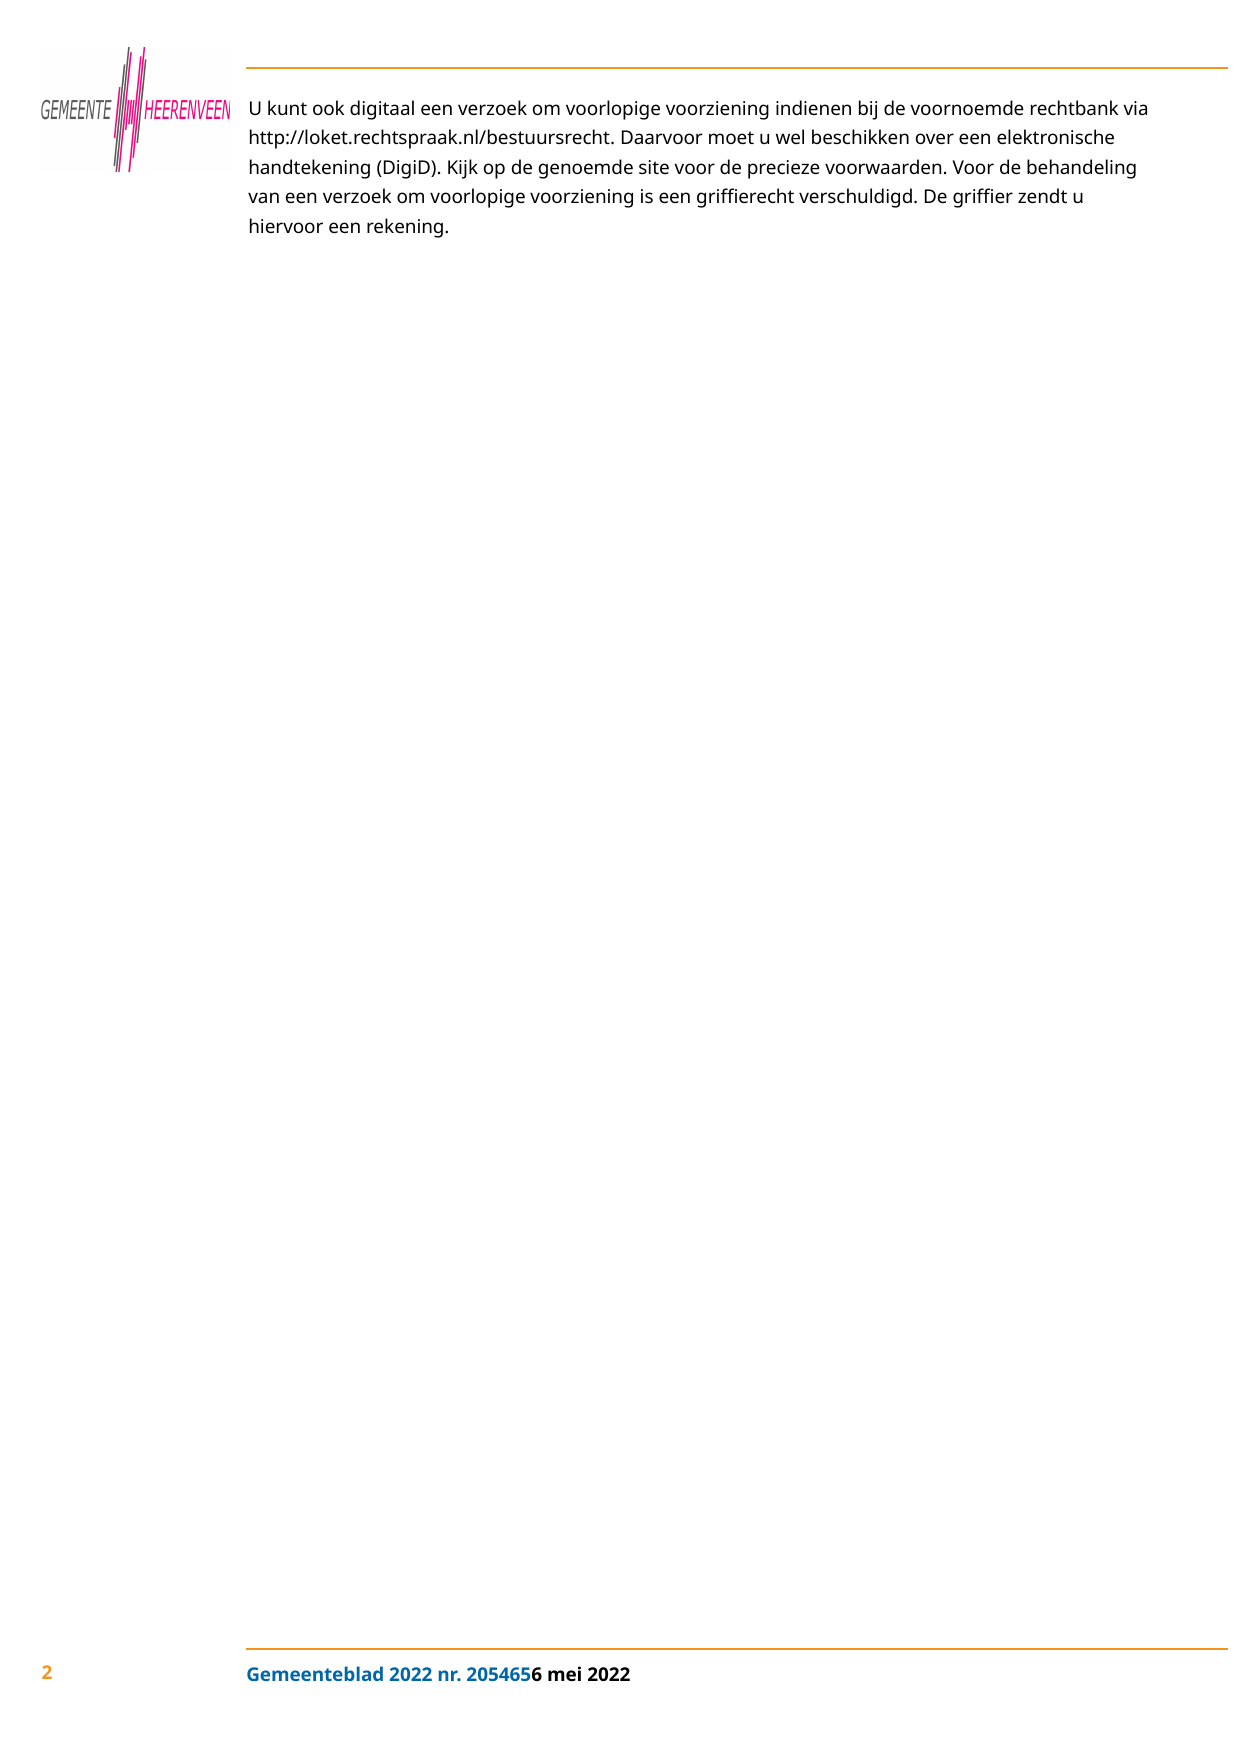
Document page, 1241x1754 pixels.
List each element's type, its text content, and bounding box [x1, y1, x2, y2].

text U kunt ook digitaal een verzoek om voorlopige voorziening indienen bij de voornoemde rechtbank via http://loket.rechtspraak.nl/bestuursrecht. Daarvoor moet u wel beschikken over een elektronische handtekening (DigiD). Kijk op de genoemde site voor de precieze voorwaarden. Voor de behandeling van een verzoek om voorlopige voorziening is een griffierecht verschuldigd. De griffier zendt u hiervoor een rekening. [248, 95, 1152, 239]
picture [41, 47, 231, 172]
